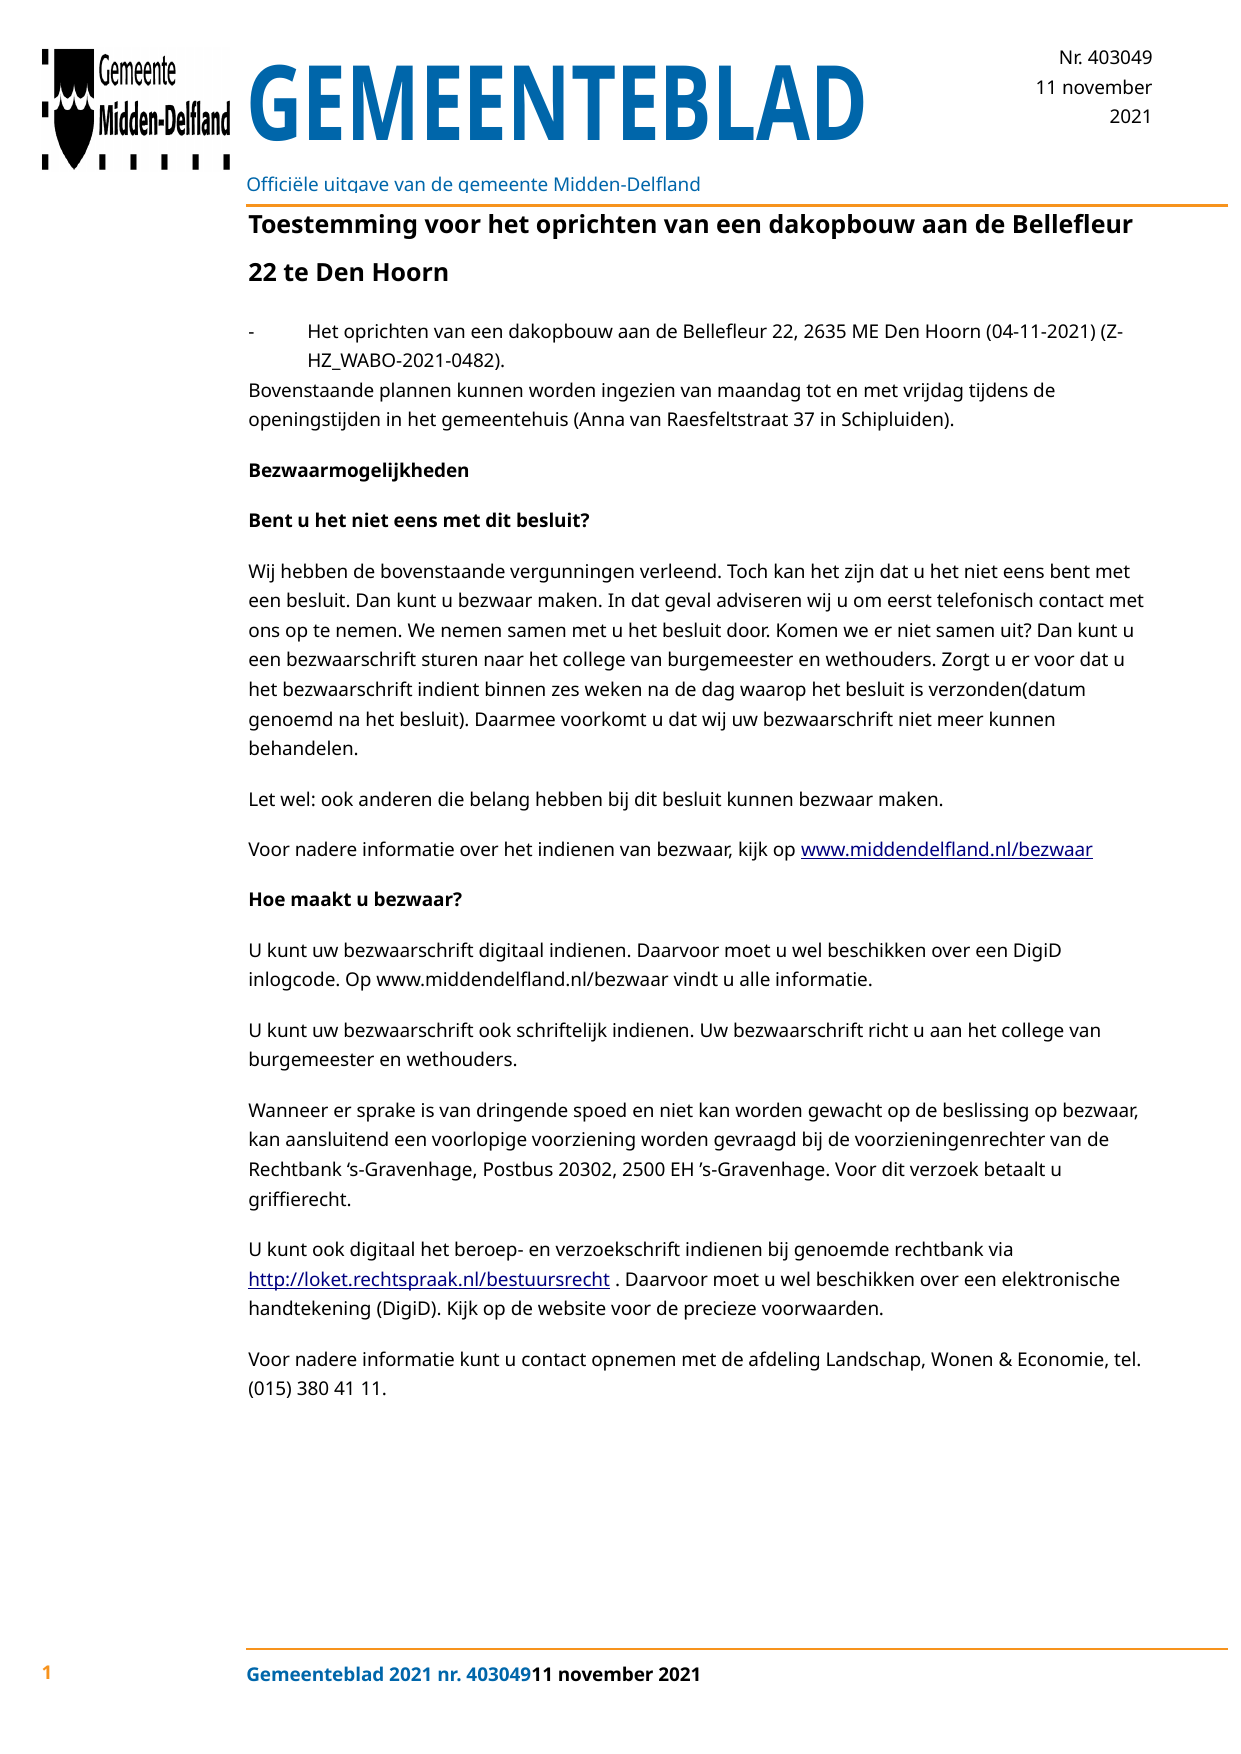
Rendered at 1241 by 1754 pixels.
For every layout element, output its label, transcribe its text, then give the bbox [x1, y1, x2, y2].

text Let wel: ook anderen die belang hebben bij dit besluit kunnen bezwaar maken. [248, 786, 1152, 812]
text U kunt ook digitaal het beroep- en verzoekschrift indienen bij genoemde rechtbank via http://loket.rechtspraak.nl/bestuursrecht . Daarvoor moet u wel beschikken over een elektronische handtekening (DigiD). Kijk op de website voor de precieze voorwaarden. [248, 1236, 1152, 1321]
text U kunt uw bezwaarschrift ook schriftelijk indienen. Uw bezwaarschrift richt u aan het college van burgemeester en wethouders. [248, 1017, 1152, 1072]
text Bezwaarmogelijkheden [248, 457, 1152, 483]
picture [41, 47, 231, 172]
text Voor nadere informatie over het indienen van bezwaar, kijk op www.middendelfland.nl/bezwaar [248, 836, 1152, 862]
text Wanneer er sprake is van dringende spoed en niet kan worden gewacht op de beslissing op bezwaar, kan aansluitend een voorlopige voorziening worden gevraagd bij de voorzieningenrechter van de Rechtbank ‘s-Gravenhage, Postbus 20302, 2500 EH ’s-Gravenhage. Voor dit verzoek betaalt u griffierecht. [248, 1097, 1152, 1212]
text Bent u het niet eens met dit besluit? [248, 507, 1152, 533]
text U kunt uw bezwaarschrift digitaal indienen. Daarvoor moet u wel beschikken over een DigiD inlogcode. Op www.middendelfland.nl/bezwaar vindt u alle informatie. [248, 937, 1152, 992]
text Voor nadere informatie kunt u contact opnemen met de afdeling Landschap, Wonen & Economie, tel. (015) 380 41 11. [248, 1346, 1152, 1401]
text Hoe maakt u bezwaar? [248, 887, 1152, 912]
text Toestemming voor het oprichten van een dakopbouw aan de Bellefleur 22 te Den Hoorn [248, 207, 1152, 288]
text Bovenstaande plannen kunnen worden ingezien van maandag tot en met vrijdag tijdens de openingstijden in het gemeentehuis (Anna van Raesfeltstraat 37 in Schipluiden). [248, 377, 1152, 432]
list Het oprichten van een dakopbouw aan de Bellefleur 22, 2635 ME Den Hoorn (04-11-2021) (Z-HZ_WABO-2021-0482). [248, 318, 1152, 373]
text Wij hebben de bovenstaande vergunningen verleend. Toch kan het zijn dat u het niet eens bent met een besluit. Dan kunt u bezwaar maken. In dat geval adviseren wij u om eerst telefonisch contact met ons op te nemen. We nemen samen met u het besluit door. Komen we er niet samen uit? Dan kunt u een bezwaarschrift sturen naar het college van burgemeester en wethouders. Zorgt u er voor dat u het bezwaarschrift indient binnen zes weken na de dag waarop het besluit is verzonden(datum genoemd na het besluit). Daarmee voorkomt u dat wij uw bezwaarschrift niet meer kunnen behandelen. [248, 558, 1152, 761]
